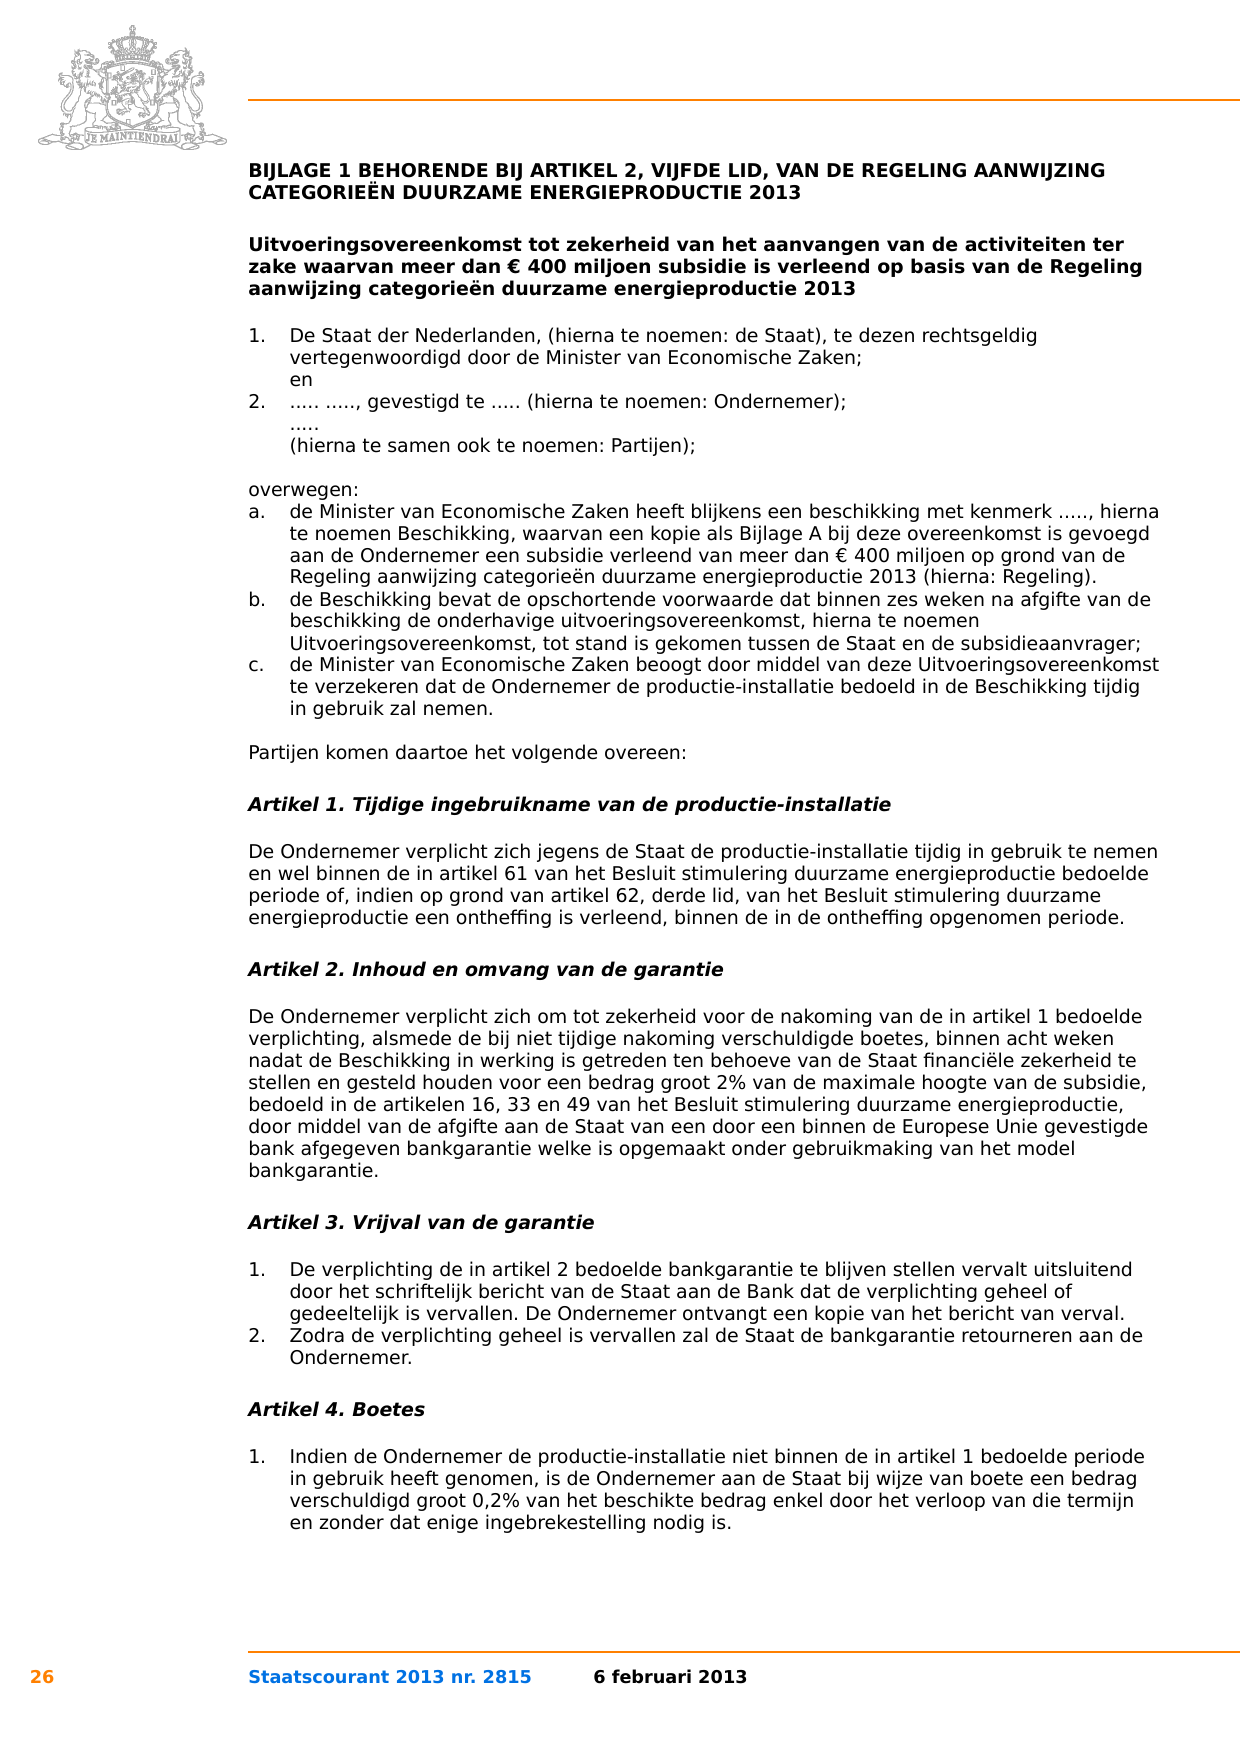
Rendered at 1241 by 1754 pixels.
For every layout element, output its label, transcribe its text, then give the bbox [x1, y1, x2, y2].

text 1. De Staat der Nederlanden, (hierna te noemen: de Staat), te dezen rechtsgeldig vertegenwoordigd door de Minister van Economische Zaken; [248, 325, 1163, 369]
subtitle Artikel 4. Boetes [248, 1399, 1163, 1421]
subtitle Artikel 1. Tijdige ingebruikname van de productie-installatie [248, 794, 1163, 816]
text b. de Beschikking bevat de opschortende voorwaarde dat binnen zes weken na afgifte van de beschikking de onderhavige uitvoeringsovereenkomst, hierna te noemen Uitvoeringsovereenkomst, tot stand is gekomen tussen de Staat en de subsidieaanvrager; [248, 588, 1163, 654]
text en [289, 369, 1163, 391]
text Partijen komen daartoe het volgende overeen: [248, 742, 1163, 764]
subtitle BIJLAGE 1 BEHORENDE BIJ ARTIKEL 2, VIJFDE LID, VAN DE REGELING AANWIJZING CATEGORIEËN DUURZAME ENERGIEPRODUCTIE 2013 [248, 160, 1163, 204]
text a. de Minister van Economische Zaken heeft blijkens een beschikking met kenmerk ....., hierna te noemen Beschikking, waarvan een kopie als Bijlage A bij deze overeenkomst is gevoegd aan de Ondernemer een subsidie verleend van meer dan € 400 miljoen op grond van de Regeling aanwijzing categorieën duurzame energieproductie 2013 (hierna: Regeling). [248, 501, 1163, 588]
subtitle Artikel 2. Inhoud en omvang van de garantie [248, 959, 1163, 981]
picture [38, 25, 227, 150]
text 2. ..... ....., gevestigd te ..... (hierna te noemen: Ondernemer); [248, 391, 1163, 413]
subtitle Artikel 3. Vrijval van de garantie [248, 1212, 1163, 1234]
text 1. Indien de Ondernemer de productie-installatie niet binnen de in artikel 1 bedoelde periode in gebruik heeft genomen, is de Ondernemer aan de Staat bij wijze van boete een bedrag verschuldigd groot 0,2% van het beschikte bedrag enkel door het verloop van die termijn en zonder dat enige ingebrekestelling nodig is. [248, 1446, 1163, 1534]
text ..... [289, 413, 1163, 435]
text De Ondernemer verplicht zich om tot zekerheid voor de nakoming van de in artikel 1 bedoelde verplichting, alsmede de bij niet tijdige nakoming verschuldigde boetes, binnen acht weken nadat de Beschikking in werking is getreden ten behoeve van de Staat financiële zekerheid te stellen en gesteld houden voor een bedrag groot 2% van de maximale hoogte van de subsidie, bedoeld in de artikelen 16, 33 en 49 van het Besluit stimulering duurzame energieproductie, door middel van de afgifte aan de Staat van een door een binnen de Europese Unie gevestigde bank afgegeven bankgarantie welke is opgemaakt onder gebruikmaking van het model bankgarantie. [248, 1006, 1163, 1182]
subtitle Uitvoeringsovereenkomst tot zekerheid van het aanvangen van de activiteiten ter zake waarvan meer dan € 400 miljoen subsidie is verleend op basis van de Regeling aanwijzing categorieën duurzame energieproductie 2013 [248, 234, 1163, 300]
text 2. Zodra de verplichting geheel is vervallen zal de Staat de bankgarantie retourneren aan de Ondernemer. [248, 1325, 1163, 1369]
text De Ondernemer verplicht zich jegens de Staat de productie-installatie tijdig in gebruik te nemen en wel binnen de in artikel 61 van het Besluit stimulering duurzame energieproductie bedoelde periode of, indien op grond van artikel 62, derde lid, van het Besluit stimulering duurzame energieproductie een ontheffing is verleend, binnen de in de ontheffing opgenomen periode. [248, 841, 1163, 929]
text overwegen: [248, 478, 1163, 501]
text 1. De verplichting de in artikel 2 bedoelde bankgarantie te blijven stellen vervalt uitsluitend door het schriftelijk bericht van de Staat aan de Bank dat de verplichting geheel of gedeeltelijk is vervallen. De Ondernemer ontvangt een kopie van het bericht van verval. [248, 1259, 1163, 1325]
text (hierna te samen ook te noemen: Partijen); [289, 435, 1163, 457]
text c. de Minister van Economische Zaken beoogt door middel van deze Uitvoeringsovereenkomst te verzekeren dat de Ondernemer de productie-installatie bedoeld in de Beschikking tijdig in gebruik zal nemen. [248, 654, 1163, 720]
